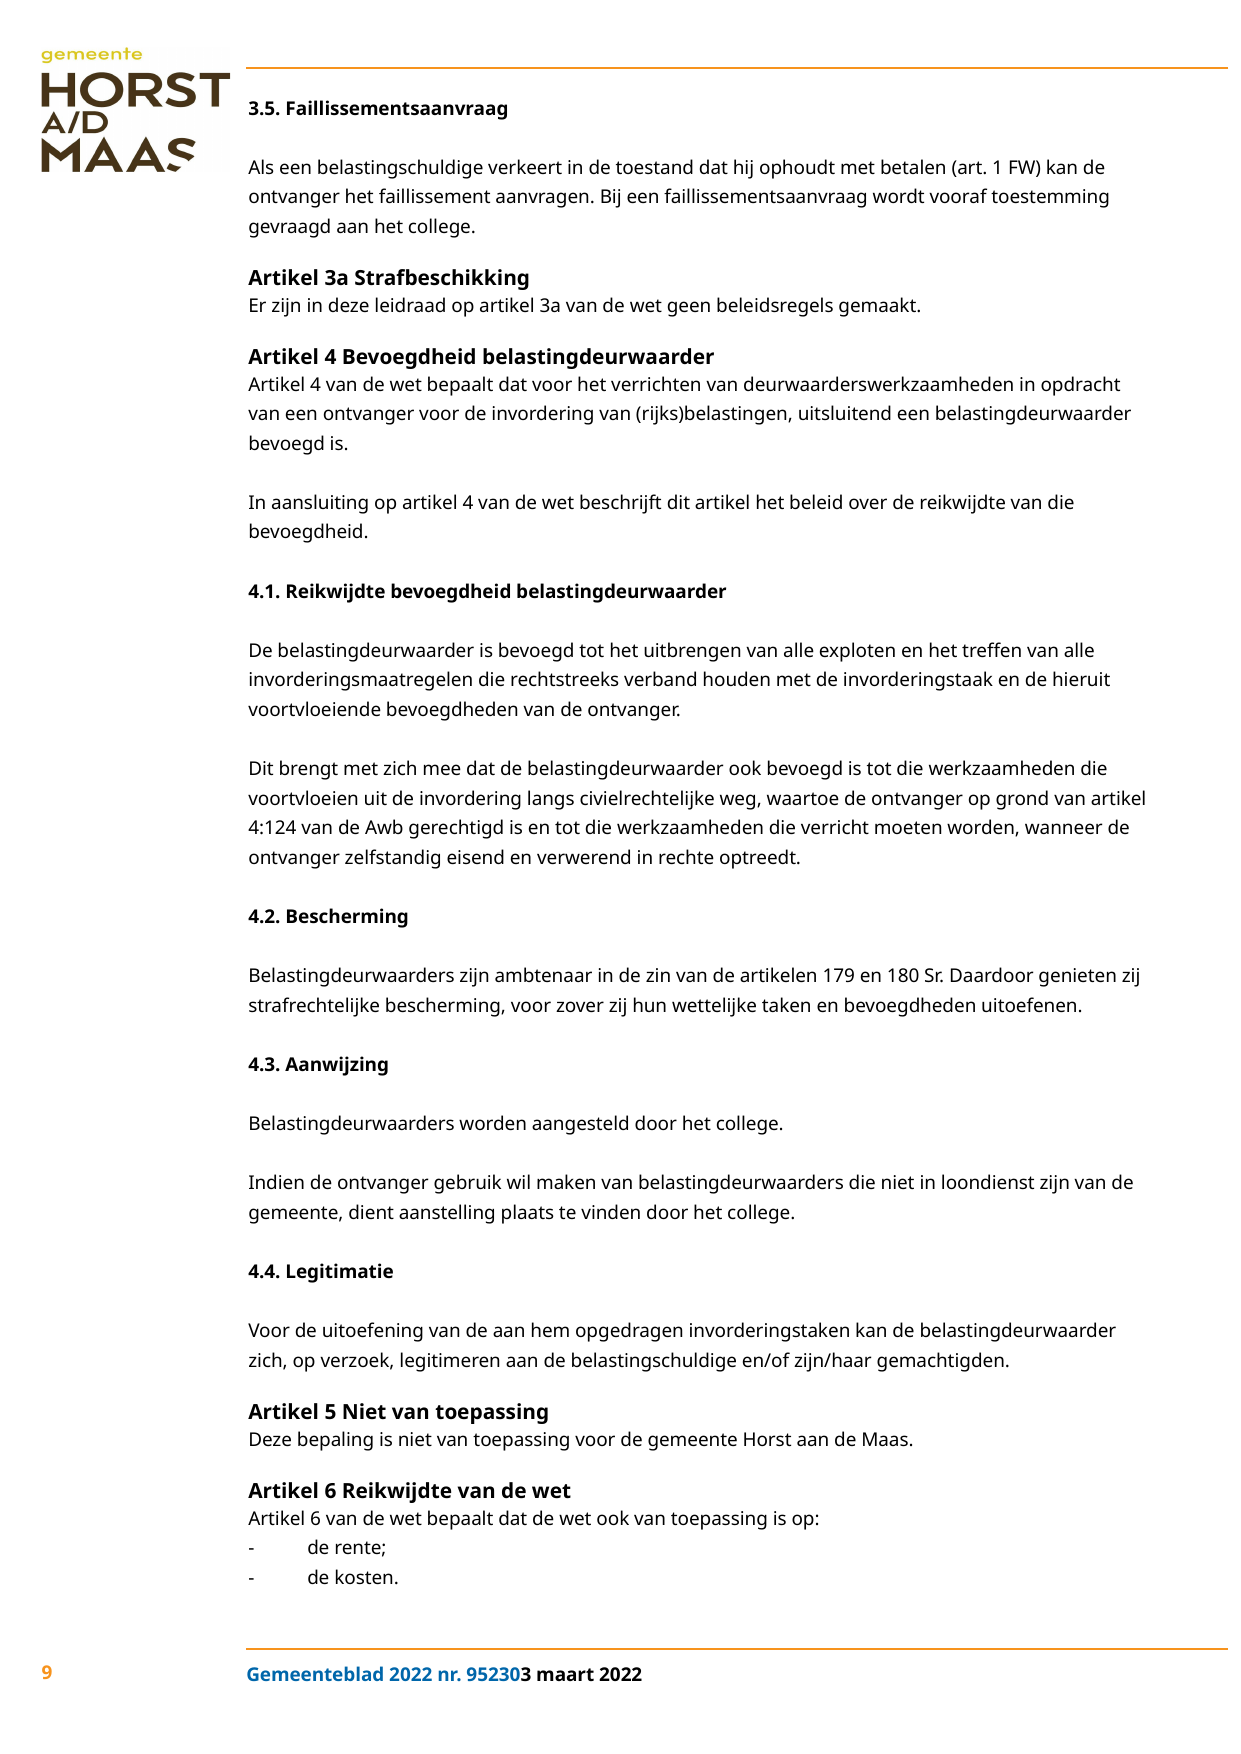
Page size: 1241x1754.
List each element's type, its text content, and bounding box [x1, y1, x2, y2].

text 4.3. Aanwijzing [248, 1051, 1152, 1077]
text 4.2. Bescherming [248, 903, 1152, 929]
text 4.4. Legitimatie [248, 1258, 1152, 1284]
text Artikel 4 Bevoegdheid belastingdeurwaarder [248, 342, 1152, 371]
text Belastingdeurwaarders worden aangesteld door het college. [248, 1110, 1152, 1136]
text Dit brengt met zich mee dat de belastingdeurwaarder ook bevoegd is tot die werkzaamheden die voortvloeien uit de invordering langs civielrechtelijke weg, waartoe de ontvanger op grond van artikel 4:124 van de Awb gerechtigd is en tot die werkzaamheden die verricht moeten worden, wanneer de ontvanger zelfstandig eisend en verwerend in rechte optreedt. [248, 755, 1152, 870]
text Als een belastingschuldige verkeert in de toestand dat hij ophoudt met betalen (art. 1 FW) kan de ontvanger het faillissement aanvragen. Bij een faillissementsaanvraag wordt vooraf toestemming gevraagd aan het college. [248, 154, 1152, 239]
text Voor de uitoefening van de aan hem opgedragen invorderingstaken kan de belastingdeurwaarder zich, op verzoek, legitimeren aan de belastingschuldige en/of zijn/haar gemachtigden. [248, 1317, 1152, 1373]
list de rente; [248, 1534, 1152, 1560]
picture [41, 47, 231, 172]
text Artikel 4 van de wet bepaalt dat voor het verrichten van deurwaarderswerkzaamheden in opdracht van een ontvanger voor de invordering van (rijks)belastingen, uitsluitend een belastingdeurwaarder bevoegd is. [248, 371, 1152, 456]
text In aansluiting op artikel 4 van de wet beschrijft dit artikel het beleid over de reikwijdte van die bevoegdheid. [248, 489, 1152, 544]
text 4.1. Reikwijdte bevoegdheid belastingdeurwaarder [248, 578, 1152, 604]
text Artikel 6 van de wet bepaalt dat de wet ook van toepassing is op: [248, 1505, 1152, 1531]
text Er zijn in deze leidraad op artikel 3a van de wet geen beleidsregels gemaakt. [248, 292, 1152, 318]
text Artikel 5 Niet van toepassing [248, 1397, 1152, 1426]
text Belastingdeurwaarders zijn ambtenaar in de zin van de artikelen 179 en 180 Sr. Daardoor genieten zij strafrechtelijke bescherming, voor zover zij hun wettelijke taken en bevoegdheden uitoefenen. [248, 962, 1152, 1018]
text Artikel 6 Reikwijdte van de wet [248, 1476, 1152, 1505]
text Indien de ontvanger gebruik wil maken van belastingdeurwaarders die niet in loondienst zijn van de gemeente, dient aanstelling plaats te vinden door het college. [248, 1169, 1152, 1225]
list de kosten. [248, 1564, 1152, 1590]
text Artikel 3a Strafbeschikking [248, 263, 1152, 292]
text 3.5. Faillissementsaanvraag [248, 95, 1152, 121]
text De belastingdeurwaarder is bevoegd tot het uitbrengen van alle exploten en het treffen van alle invorderingsmaatregelen die rechtstreeks verband houden met de invorderingstaak en de hieruit voortvloeiende bevoegdheden van de ontvanger. [248, 637, 1152, 722]
text Deze bepaling is niet van toepassing voor de gemeente Horst aan de Maas. [248, 1426, 1152, 1452]
